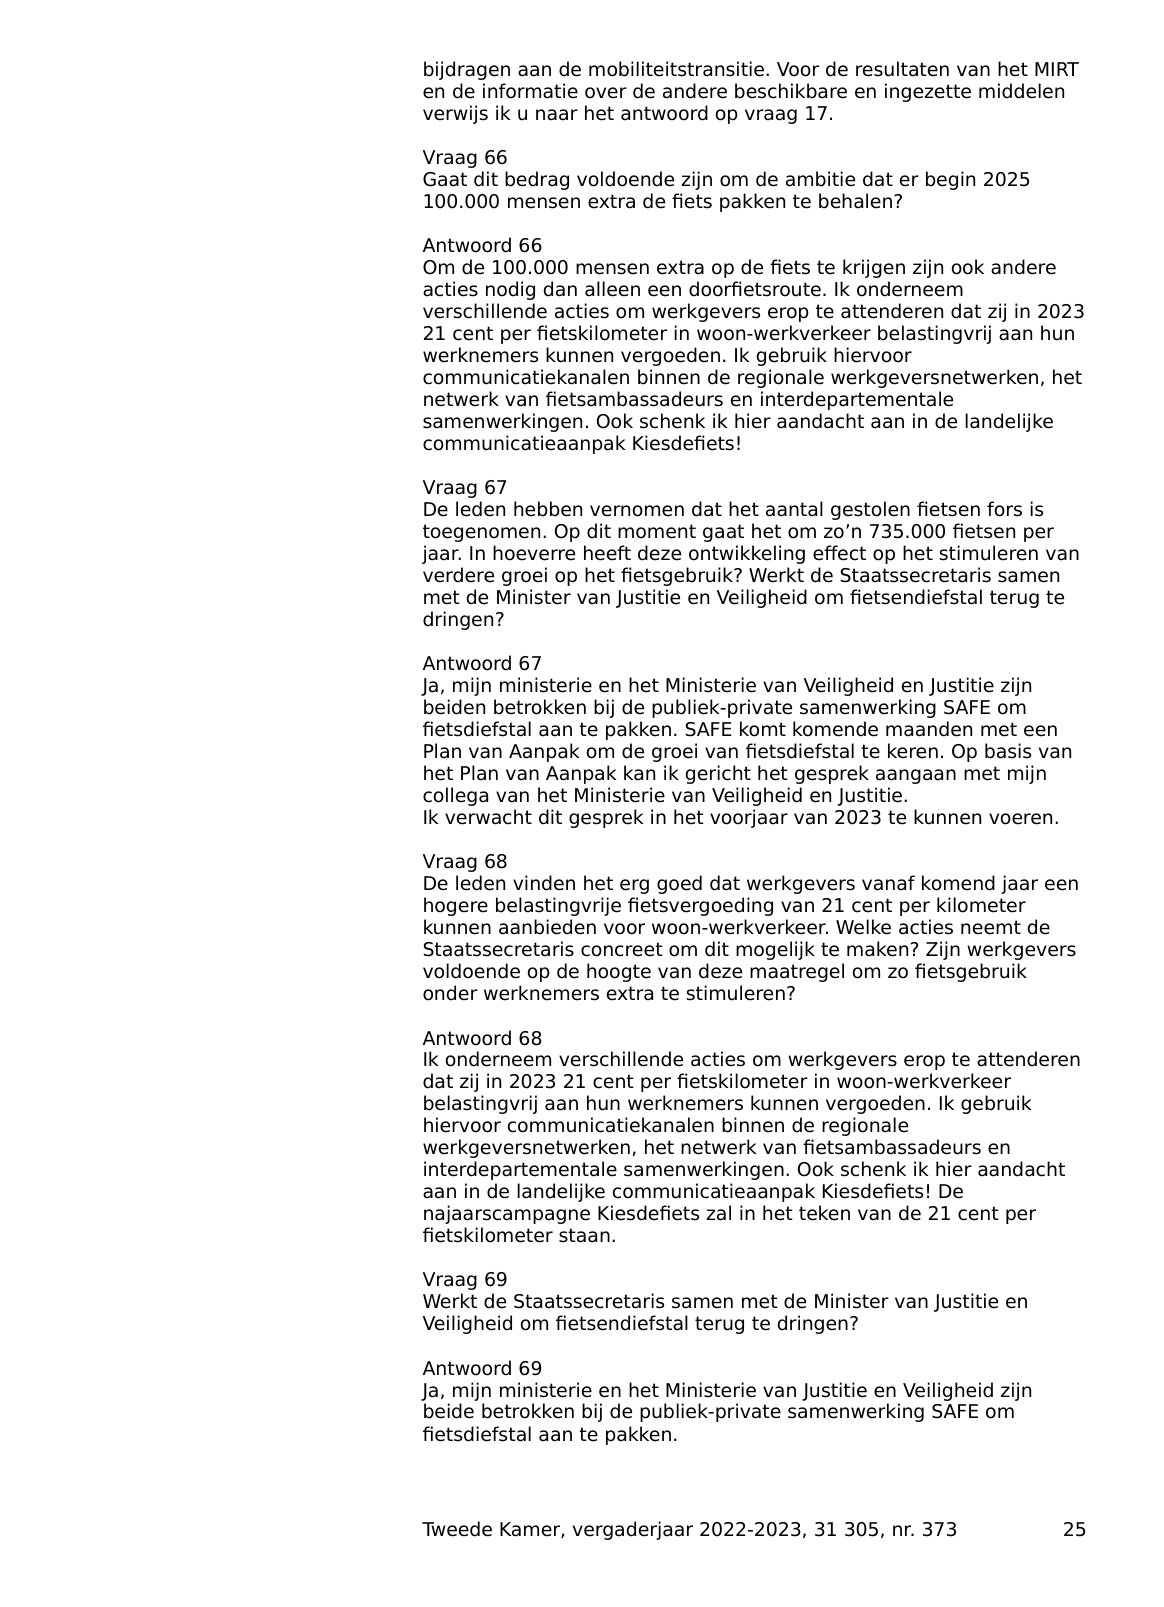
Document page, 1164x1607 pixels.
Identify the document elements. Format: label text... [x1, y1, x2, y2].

text Ja, mijn ministerie en het Ministerie van Justitie en Veiligheid zijn beide betrokken bij de publiek-private samenwerking SAFE om fietsdiefstal aan te pakken. [422, 1379, 1087, 1445]
text Ja, mijn ministerie en het Ministerie van Veiligheid en Justitie zijn beiden betrokken bij de publiek-private samenwerking SAFE om fietsdiefstal aan te pakken. SAFE komt komende maanden met een Plan van Aanpak om de groei van fietsdiefstal te keren. Op basis van het Plan van Aanpak kan ik gericht het gesprek aangaan met mijn collega van het Ministerie van Veiligheid en Justitie. [422, 675, 1087, 807]
text Antwoord 67 [422, 653, 1087, 675]
text Vraag 67 [422, 477, 1087, 499]
text Vraag 66 [422, 147, 1087, 169]
text Vraag 68 [422, 851, 1087, 873]
text Antwoord 69 [422, 1357, 1087, 1379]
text Ik verwacht dit gesprek in het voorjaar van 2023 te kunnen voeren. [422, 807, 1087, 829]
text De leden hebben vernomen dat het aantal gestolen fietsen fors is toegenomen. Op dit moment gaat het om zo’n 735.000 fietsen per jaar. In hoeverre heeft deze ontwikkeling effect op het stimuleren van verdere groei op het fietsgebruik? Werkt de Staatssecretaris samen met de Minister van Justitie en Veiligheid om fietsendiefstal terug te dringen? [422, 499, 1087, 631]
text Ik onderneem verschillende acties om werkgevers erop te attenderen dat zij in 2023 21 cent per fietskilometer in woon-werkverkeer belastingvrij aan hun werknemers kunnen vergoeden. Ik gebruik hiervoor communicatiekanalen binnen de regionale werkgeversnetwerken, het netwerk van fietsambassadeurs en interdepartementale samenwerkingen. Ook schenk ik hier aandacht aan in de landelijke communicatieaanpak Kiesdefiets! De najaarscampagne Kiesdefiets zal in het teken van de 21 cent per fietskilometer staan. [422, 1049, 1087, 1247]
text Antwoord 66 [422, 235, 1087, 257]
text bijdragen aan de mobiliteitstransitie. Voor de resultaten van het MIRT en de informatie over de andere beschikbare en ingezette middelen verwijs ik u naar het antwoord op vraag 17. [422, 59, 1087, 125]
text Werkt de Staatssecretaris samen met de Minister van Justitie en Veiligheid om fietsendiefstal terug te dringen? [422, 1291, 1087, 1335]
text Antwoord 68 [422, 1027, 1087, 1049]
text Om de 100.000 mensen extra op de fiets te krijgen zijn ook andere acties nodig dan alleen een doorfietsroute. Ik onderneem verschillende acties om werkgevers erop te attenderen dat zij in 2023 21 cent per fietskilometer in woon-werkverkeer belastingvrij aan hun werknemers kunnen vergoeden. Ik gebruik hiervoor communicatiekanalen binnen de regionale werkgeversnetwerken, het netwerk van fietsambassadeurs en interdepartementale samenwerkingen. Ook schenk ik hier aandacht aan in de landelijke communicatieaanpak Kiesdefiets! [422, 257, 1087, 455]
text De leden vinden het erg goed dat werkgevers vanaf komend jaar een hogere belastingvrije fietsvergoeding van 21 cent per kilometer kunnen aanbieden voor woon-werkverkeer. Welke acties neemt de Staatssecretaris concreet om dit mogelijk te maken? Zijn werkgevers voldoende op de hoogte van deze maatregel om zo fietsgebruik onder werknemers extra te stimuleren? [422, 873, 1087, 1005]
text Gaat dit bedrag voldoende zijn om de ambitie dat er begin 2025 100.000 mensen extra de fiets pakken te behalen? [422, 169, 1087, 213]
text Vraag 69 [422, 1269, 1087, 1291]
